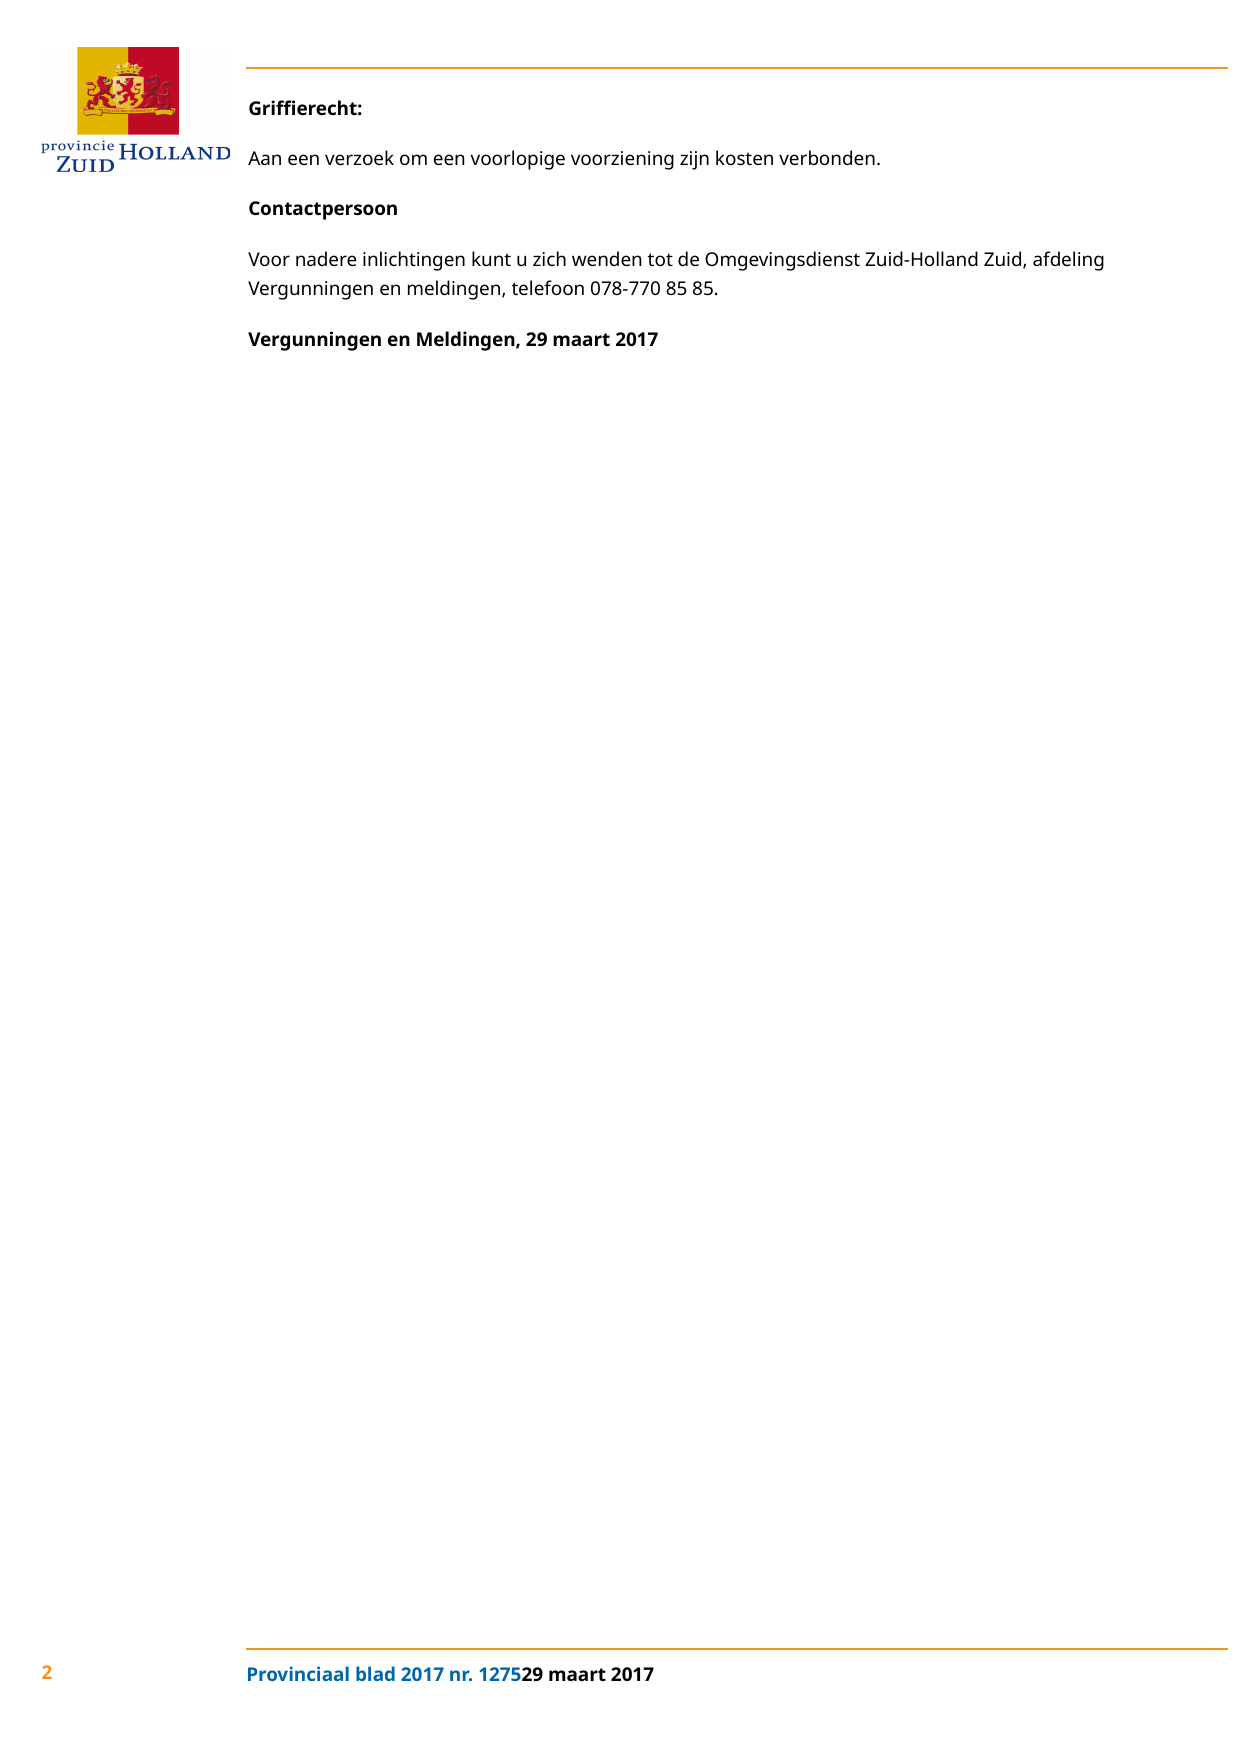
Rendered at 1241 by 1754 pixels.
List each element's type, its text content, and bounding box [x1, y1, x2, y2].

text Contactpersoon [248, 196, 1152, 221]
text Aan een verzoek om een voorlopige voorziening zijn kosten verbonden. [248, 145, 1152, 171]
text Griffierecht: [248, 95, 1152, 121]
text Vergunningen en Meldingen, 29 maart 2017 [248, 326, 1152, 352]
text Voor nadere inlichtingen kunt u zich wenden tot de Omgevingsdienst Zuid-Holland Zuid, afdeling Vergunningen en meldingen, telefoon 078-770 85 85. [248, 246, 1152, 301]
picture [41, 47, 231, 172]
